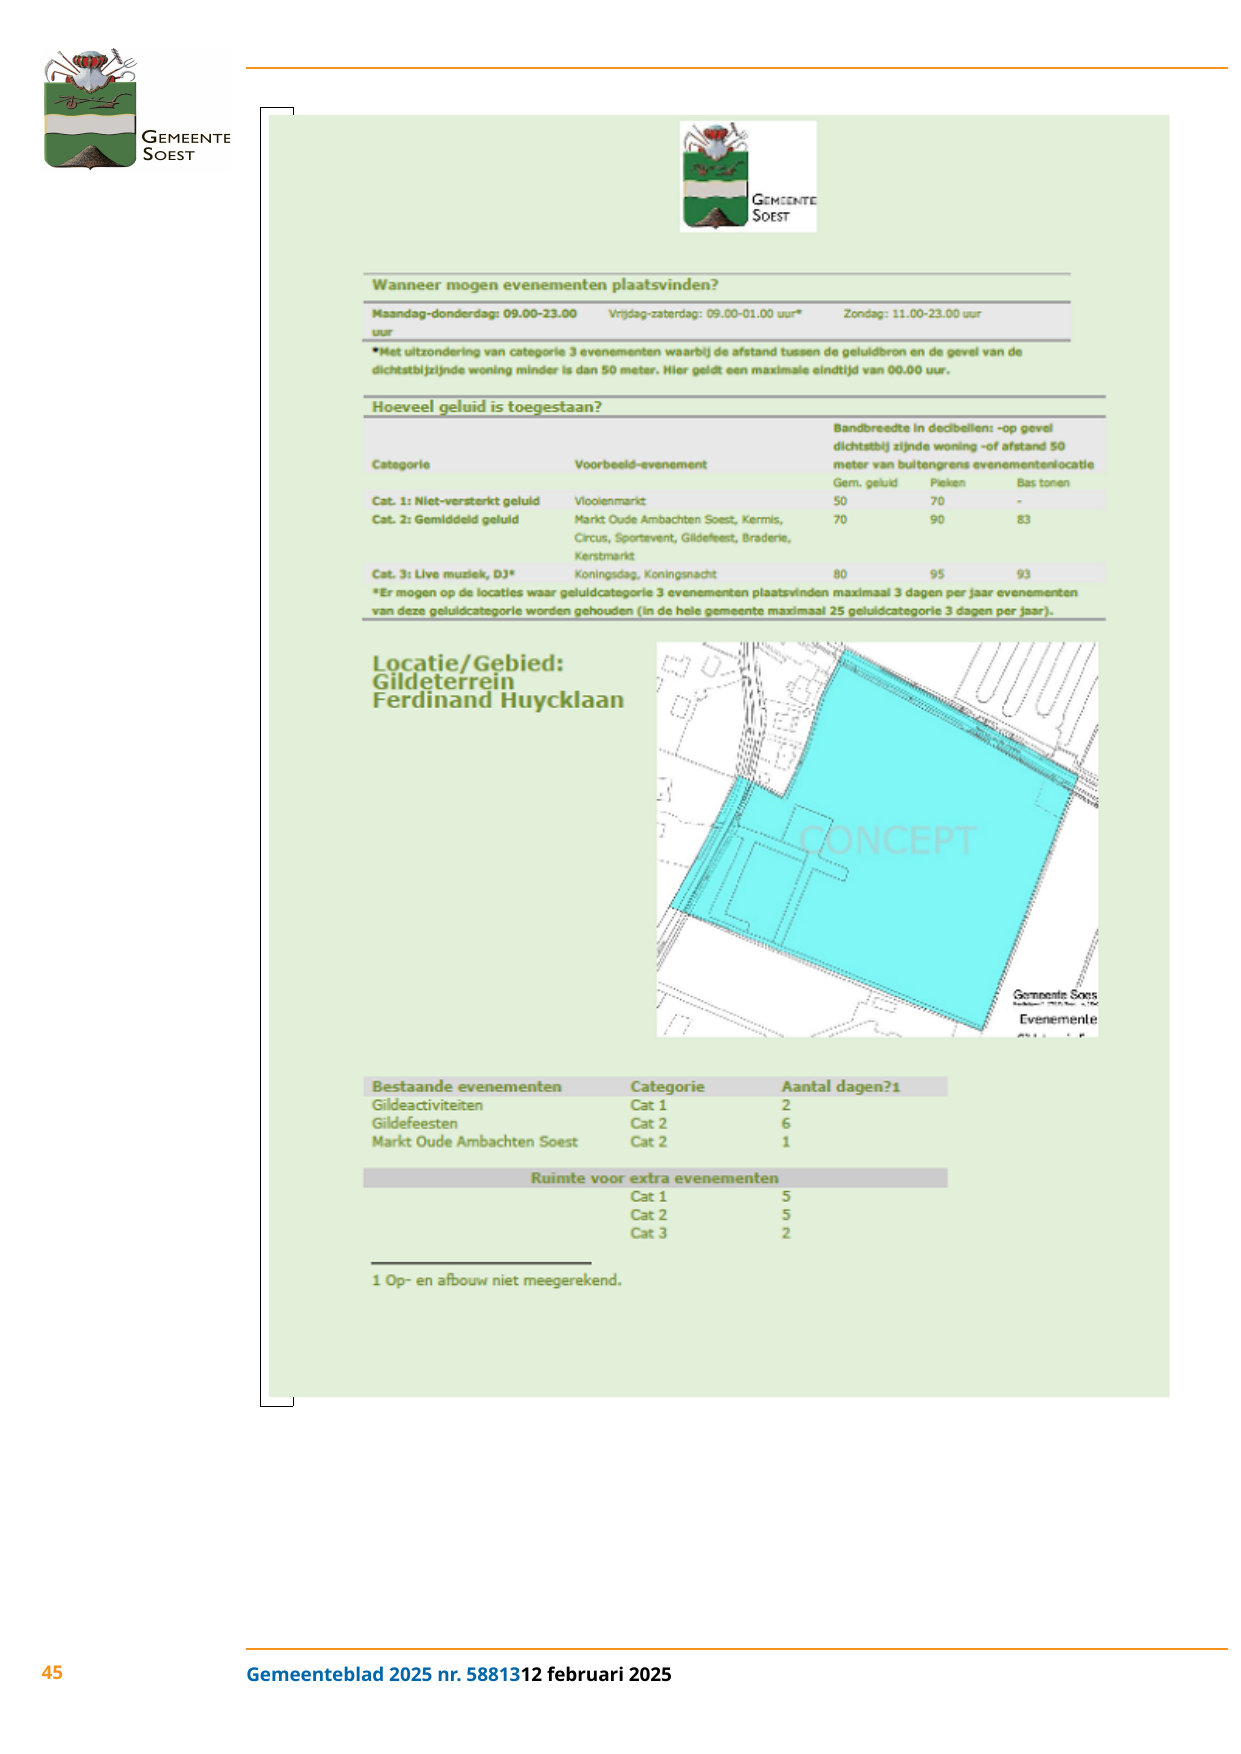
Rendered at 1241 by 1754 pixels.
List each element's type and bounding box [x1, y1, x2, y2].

picture [41, 47, 231, 172]
picture [268, 115, 1173, 1397]
